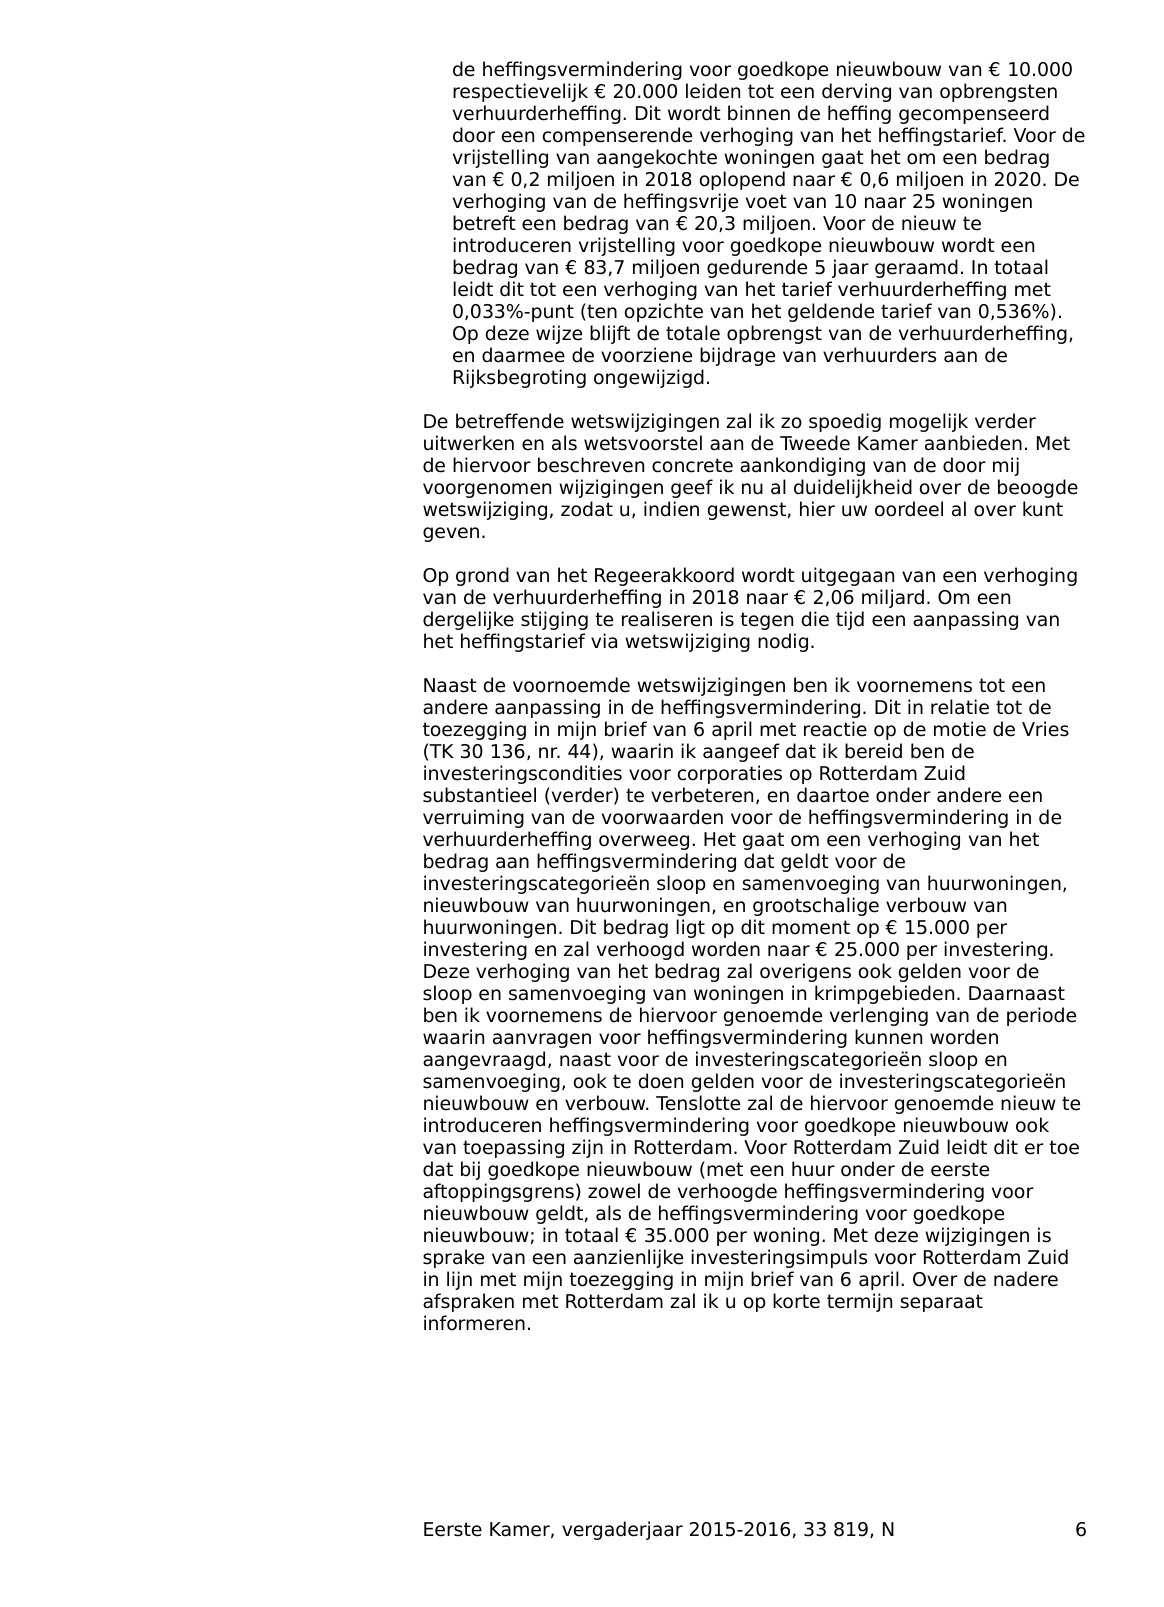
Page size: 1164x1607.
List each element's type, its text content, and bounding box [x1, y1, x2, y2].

text Naast de voornoemde wetswijzigingen ben ik voornemens tot een andere aanpassing in de heffingsvermindering. Dit in relatie tot de toezegging in mijn brief van 6 april met reactie op de motie de Vries (TK 30 136, nr. 44), waarin ik aangeef dat ik bereid ben de investeringscondities voor corporaties op Rotterdam Zuid substantieel (verder) te verbeteren, en daartoe onder andere een verruiming van de voorwaarden voor de heffingsvermindering in de verhuurderheffing overweeg. Het gaat om een verhoging van het bedrag aan heffingsvermindering dat geldt voor de investeringscategorieën sloop en samenvoeging van huurwoningen, nieuwbouw van huurwoningen, en grootschalige verbouw van huurwoningen. Dit bedrag ligt op dit moment op € 15.000 per investering en zal verhoogd worden naar € 25.000 per investering. Deze verhoging van het bedrag zal overigens ook gelden voor de sloop en samenvoeging van woningen in krimpgebieden. Daarnaast ben ik voornemens de hiervoor genoemde verlenging van de periode waarin aanvragen voor heffingsvermindering kunnen worden aangevraagd, naast voor de investeringscategorieën sloop en samenvoeging, ook te doen gelden voor de investeringscategorieën nieuwbouw en verbouw. Tenslotte zal de hiervoor genoemde nieuw te introduceren heffingsvermindering voor goedkope nieuwbouw ook van toepassing zijn in Rotterdam. Voor Rotterdam Zuid leidt dit er toe dat bij goedkope nieuwbouw (met een huur onder de eerste aftoppingsgrens) zowel de verhoogde heffingsvermindering voor nieuwbouw geldt, als de heffingsvermindering voor goedkope nieuwbouw; in totaal € 35.000 per woning. Met deze wijzigingen is sprake van een aanzienlijke investeringsimpuls voor Rotterdam Zuid in lijn met mijn toezegging in mijn brief van 6 april. Over de nadere afspraken met Rotterdam zal ik u op korte termijn separaat informeren. [422, 675, 1087, 1334]
text Op grond van het Regeerakkoord wordt uitgegaan van een verhoging van de verhuurderheffing in 2018 naar € 2,06 miljard. Om een dergelijke stijging te realiseren is tegen die tijd een aanpassing van het heffingstarief via wetswijziging nodig. [422, 565, 1087, 653]
text De betreffende wetswijzigingen zal ik zo spoedig mogelijk verder uitwerken en als wetsvoorstel aan de Tweede Kamer aanbieden. Met de hiervoor beschreven concrete aankondiging van de door mij voorgenomen wijzigingen geef ik nu al duidelijkheid over de beoogde wetswijziging, zodat u, indien gewenst, hier uw oordeel al over kunt geven. [422, 411, 1087, 543]
text de heffingsvermindering voor goedkope nieuwbouw van € 10.000 respectievelijk € 20.000 leiden tot een derving van opbrengsten verhuurderheffing. Dit wordt binnen de heffing gecompenseerd door een compenserende verhoging van het heffingstarief. Voor de vrijstelling van aangekochte woningen gaat het om een bedrag van € 0,2 miljoen in 2018 oplopend naar € 0,6 miljoen in 2020. De verhoging van de heffingsvrije voet van 10 naar 25 woningen betreft een bedrag van € 20,3 miljoen. Voor de nieuw te introduceren vrijstelling voor goedkope nieuwbouw wordt een bedrag van € 83,7 miljoen gedurende 5 jaar geraamd. In totaal leidt dit tot een verhoging van het tarief verhuurderheffing met 0,033%-punt (ten opzichte van het geldende tarief van 0,536%). Op deze wijze blijft de totale opbrengst van de verhuurderheffing, en daarmee de voorziene bijdrage van verhuurders aan de Rijksbegroting ongewijzigd. [422, 59, 1087, 389]
